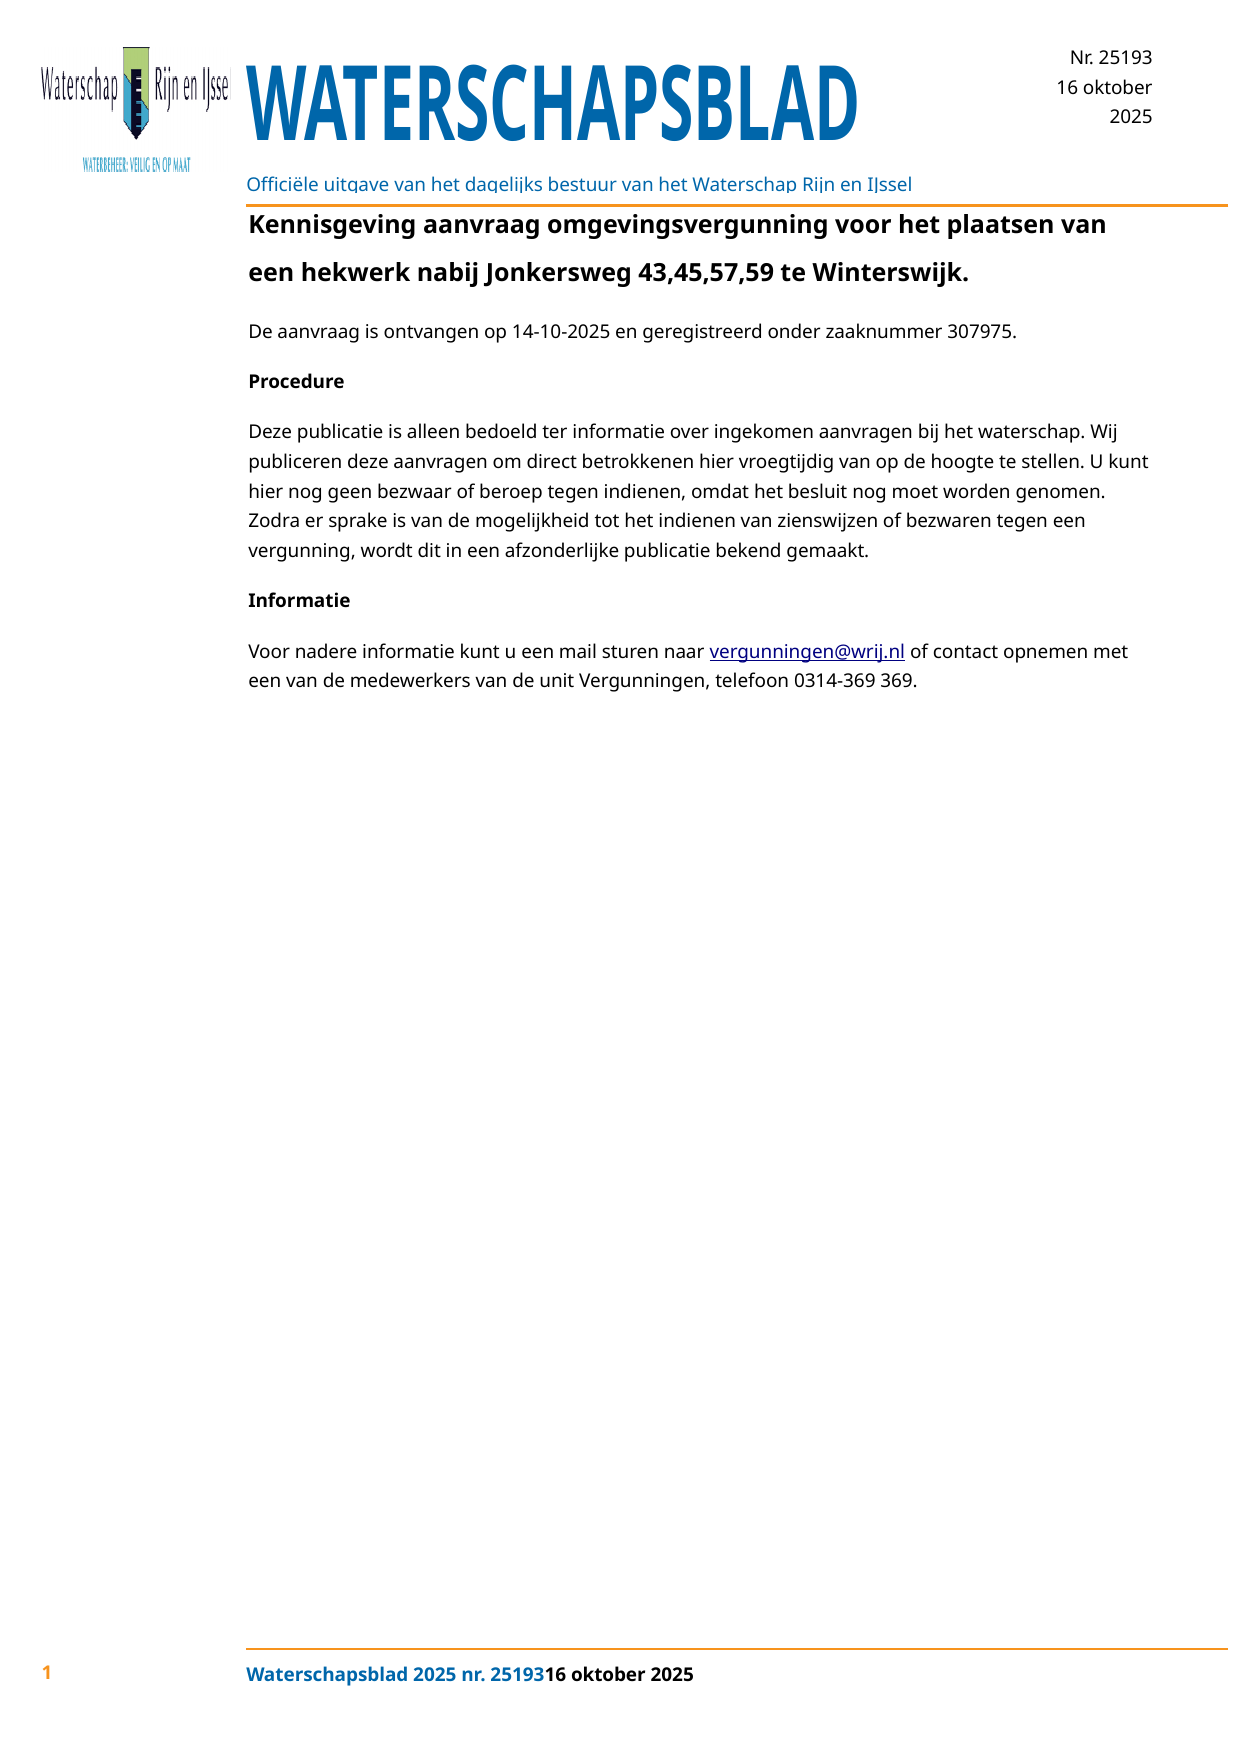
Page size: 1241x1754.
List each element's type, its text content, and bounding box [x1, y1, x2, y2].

text Deze publicatie is alleen bedoeld ter informatie over ingekomen aanvragen bij het waterschap. Wij publiceren deze aanvragen om direct betrokkenen hier vroegtijdig van op de hoogte te stellen. U kunt hier nog geen bezwaar of beroep tegen indienen, omdat het besluit nog moet worden genomen. Zodra er sprake is van de mogelijkheid tot het indienen van zienswijzen of bezwaren tegen een vergunning, wordt dit in een afzonderlijke publicatie bekend gemaakt. [248, 419, 1152, 563]
picture [41, 47, 231, 172]
text Informatie [248, 587, 1152, 613]
text Kennisgeving aanvraag omgevingsvergunning voor het plaatsen van een hekwerk nabij Jonkersweg 43,45,57,59 te Winterswijk. [248, 207, 1152, 288]
text Procedure [248, 368, 1152, 394]
text Voor nadere informatie kunt u een mail sturen naar vergunningen@wrij.nl of contact opnemen met een van de medewerkers van de unit Vergunningen, telefoon 0314-369 369. [248, 638, 1152, 693]
text De aanvraag is ontvangen op 14-10-2025 en geregistreerd onder zaaknummer 307975. [248, 318, 1152, 344]
